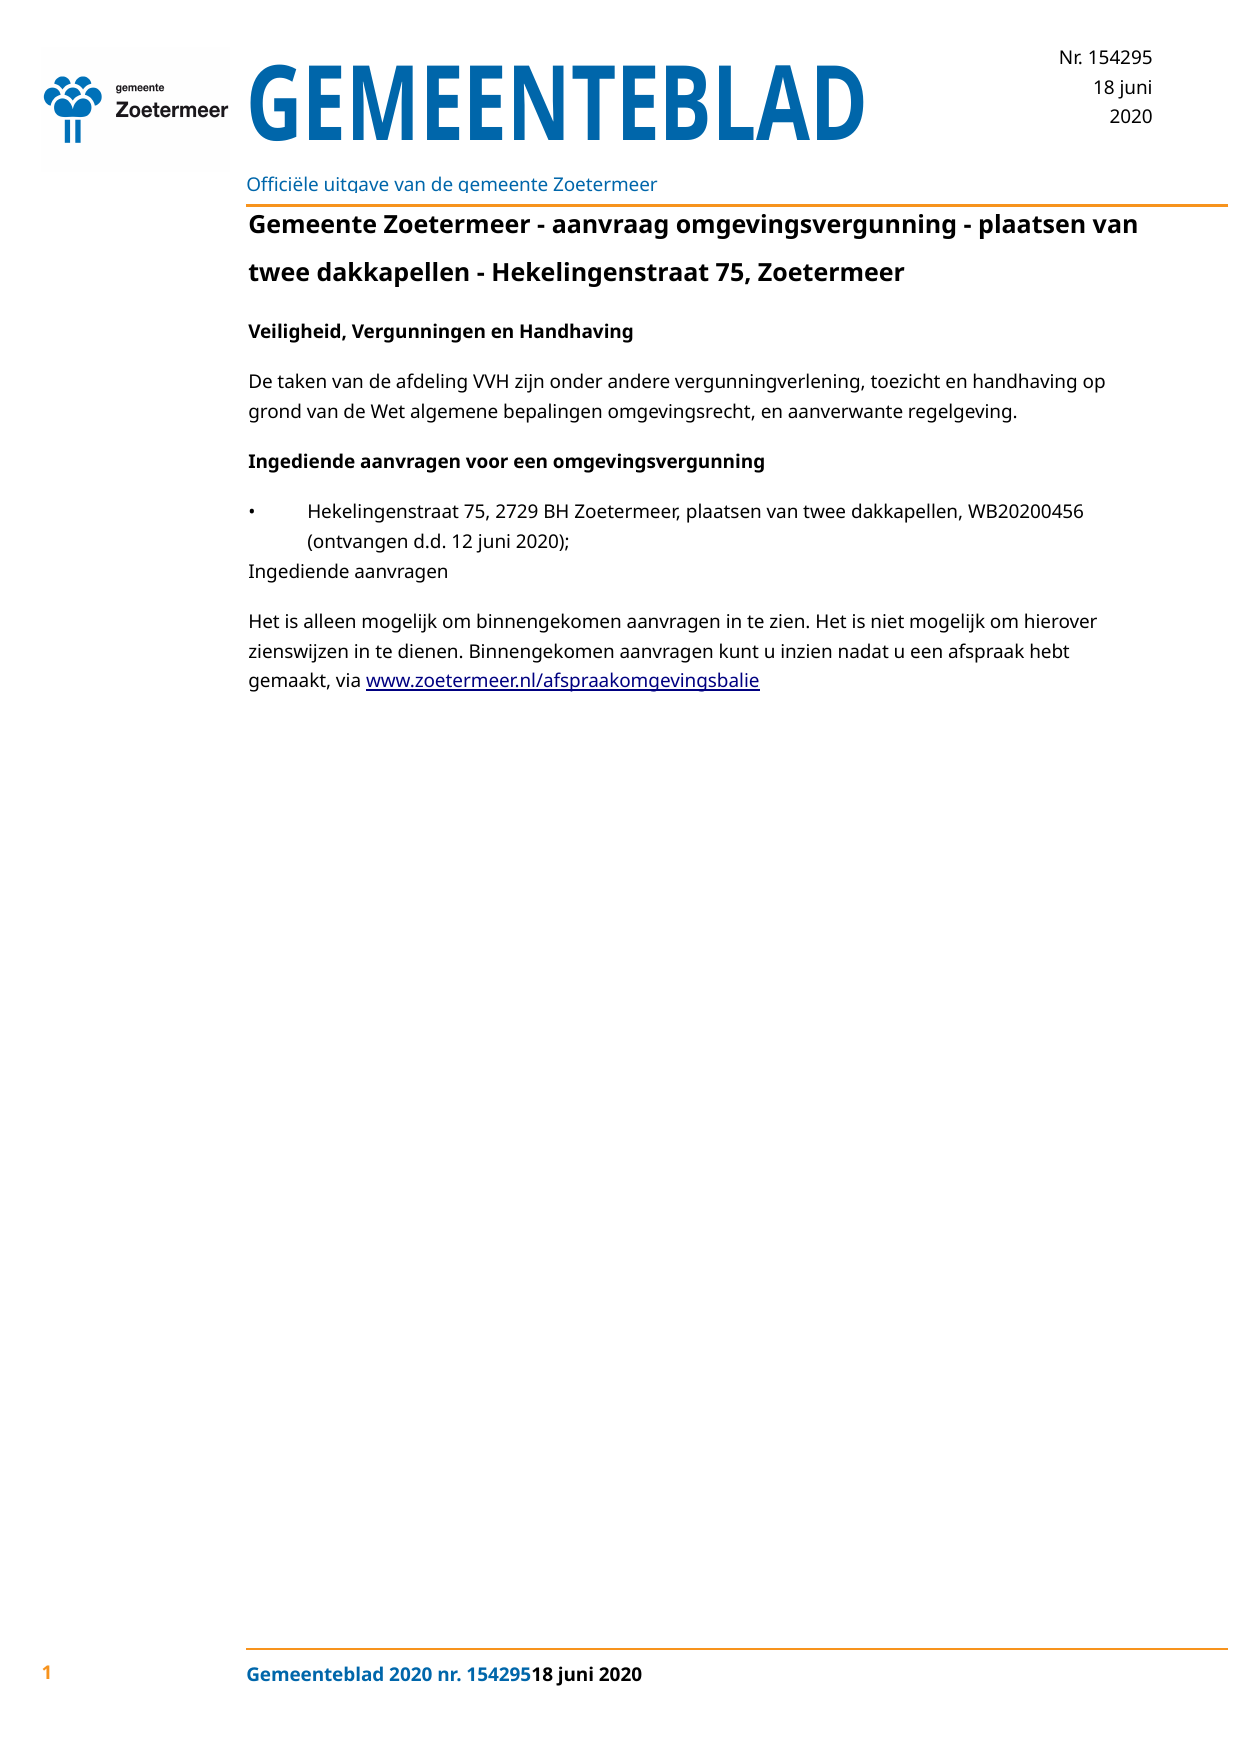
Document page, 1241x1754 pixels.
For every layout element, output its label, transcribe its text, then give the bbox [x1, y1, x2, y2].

text Veiligheid, Vergunningen en Handhaving [248, 318, 1152, 344]
text Gemeente Zoetermeer - aanvraag omgevingsvergunning - plaatsen van twee dakkapellen - Hekelingenstraat 75, Zoetermeer [248, 207, 1152, 288]
text Het is alleen mogelijk om binnengekomen aanvragen in te zien. Het is niet mogelijk om hierover zienswijzen in te dienen. Binnengekomen aanvragen kunt u inzien nadat u een afspraak hebt gemaakt, via www.zoetermeer.nl/afspraakomgevingsbalie [248, 608, 1152, 693]
text Ingediende aanvragen voor een omgevingsvergunning [248, 448, 1152, 474]
picture [41, 47, 231, 172]
list Hekelingenstraat 75, 2729 BH Zoetermeer, plaatsen van twee dakkapellen, WB20200456 (ontvangen d.d. 12 juni 2020); [248, 499, 1152, 554]
text Ingediende aanvragen [248, 558, 1152, 584]
text De taken van de afdeling VVH zijn onder andere vergunningverlening, toezicht en handhaving op grond van de Wet algemene bepalingen omgevingsrecht, en aanverwante regelgeving. [248, 368, 1152, 424]
